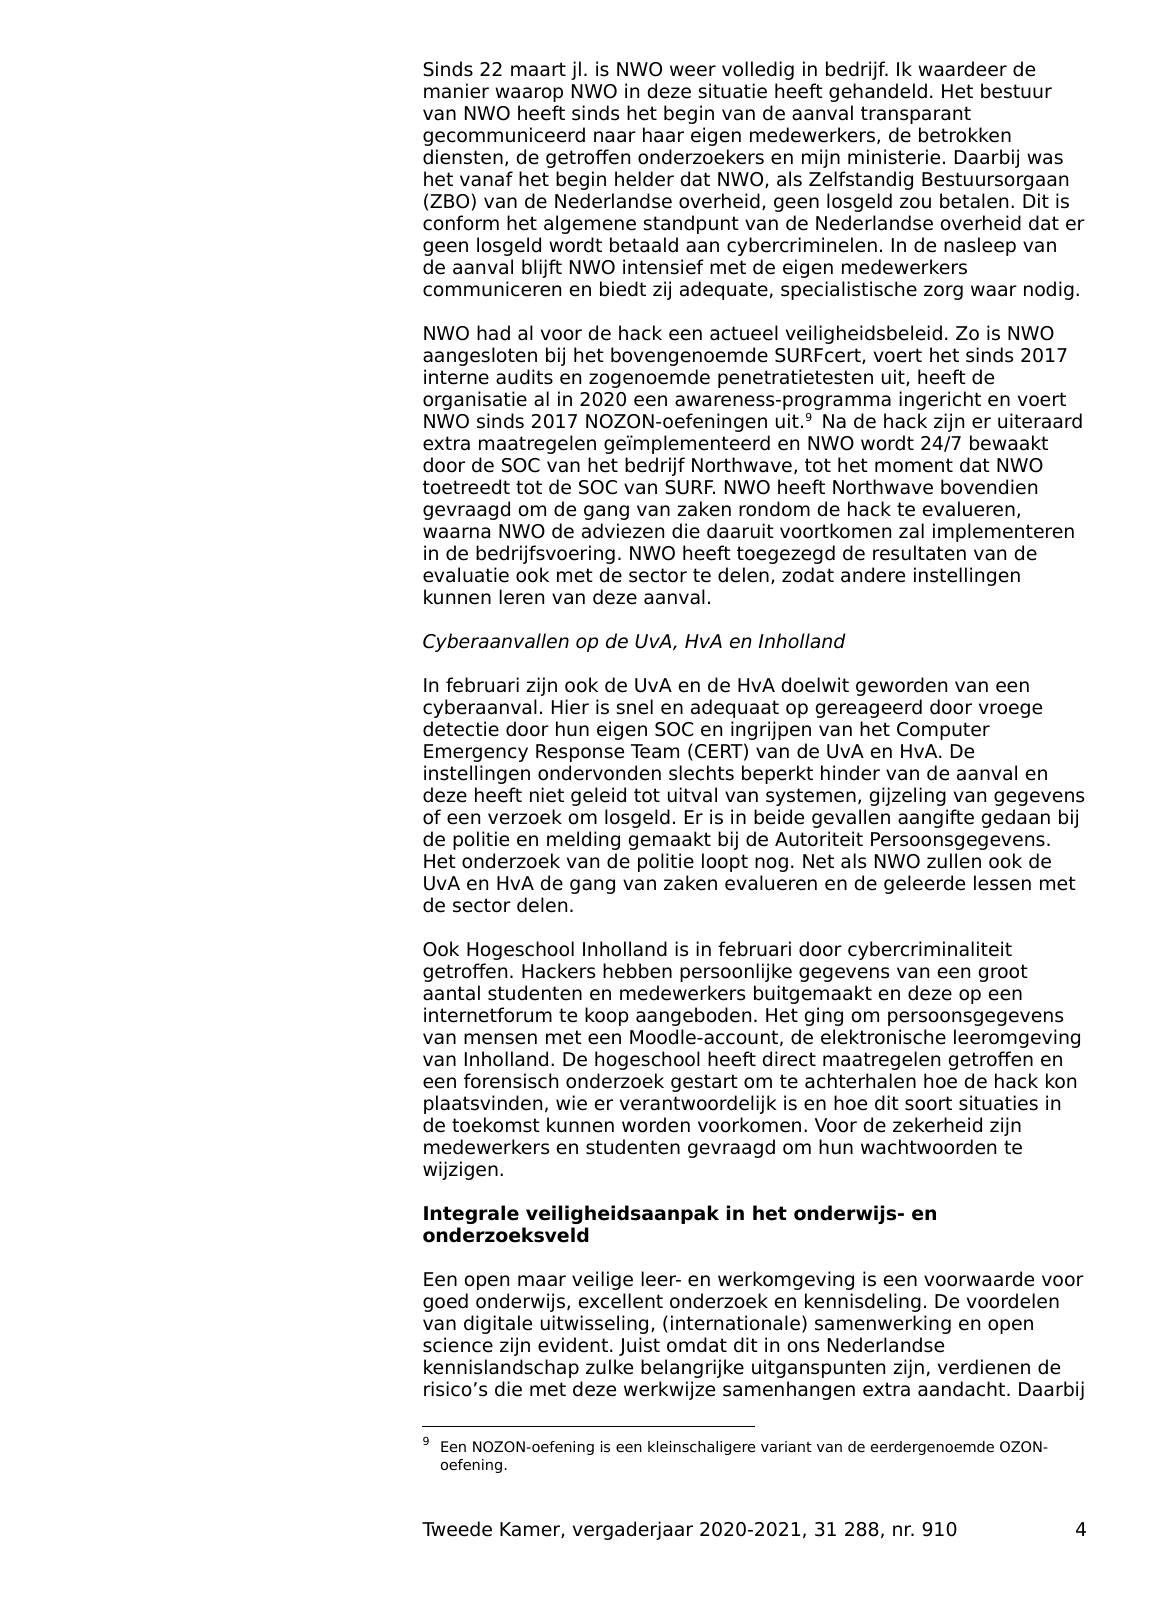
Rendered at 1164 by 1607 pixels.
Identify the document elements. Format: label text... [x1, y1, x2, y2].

text Een open maar veilige leer- en werkomgeving is een voorwaarde voor goed onderwijs, excellent onderzoek en kennisdeling. De voordelen van digitale uitwisseling, (internationale) samenwerking en open science zijn evident. Juist omdat dit in ons Nederlandse kennislandschap zulke belangrijke uitganspunten zijn, verdienen de risico’s die met deze werkwijze samenhangen extra aandacht. Daarbij [422, 1269, 1087, 1401]
text Ook Hogeschool Inholland is in februari door cybercriminaliteit getroffen. Hackers hebben persoonlijke gegevens van een groot aantal studenten en medewerkers buitgemaakt en deze op een internetforum te koop aangeboden. Het ging om persoonsgegevens van mensen met een Moodle-account, de elektronische leeromgeving van Inholland. De hogeschool heeft direct maatregelen getroffen en een forensisch onderzoek gestart om te achterhalen hoe de hack kon plaatsvinden, wie er verantwoordelijk is en hoe dit soort situaties in de toekomst kunnen worden voorkomen. Voor de zekerheid zijn medewerkers en studenten gevraagd om hun wachtwoorden te wijzigen. [422, 939, 1087, 1181]
text Een NOZON-oefening is een kleinschaligere variant van de eerdergenoemde OZON-oefening. [422, 1435, 1087, 1474]
text Sinds 22 maart jl. is NWO weer volledig in bedrijf. Ik waardeer de manier waarop NWO in deze situatie heeft gehandeld. Het bestuur van NWO heeft sinds het begin van de aanval transparant gecommuniceerd naar haar eigen medewerkers, de betrokken diensten, de getroffen onderzoekers en mijn ministerie. Daarbij was het vanaf het begin helder dat NWO, als Zelfstandig Bestuursorgaan (ZBO) van de Nederlandse overheid, geen losgeld zou betalen. Dit is conform het algemene standpunt van de Nederlandse overheid dat er geen losgeld wordt betaald aan cybercriminelen. In de nasleep van de aanval blijft NWO intensief met de eigen medewerkers communiceren en biedt zij adequate, specialistische zorg waar nodig. [422, 59, 1087, 301]
subtitle Cyberaanvallen op de UvA, HvA en Inholland [422, 631, 1087, 653]
subtitle Integrale veiligheidsaanpak in het onderwijs- en onderzoeksveld [422, 1203, 1087, 1247]
text In februari zijn ook de UvA en de HvA doelwit geworden van een cyberaanval. Hier is snel en adequaat op gereageerd door vroege detectie door hun eigen SOC en ingrijpen van het Computer Emergency Response Team (CERT) van de UvA en HvA. De instellingen ondervonden slechts beperkt hinder van de aanval en deze heeft niet geleid tot uitval van systemen, gijzeling van gegevens of een verzoek om losgeld. Er is in beide gevallen aangifte gedaan bij de politie en melding gemaakt bij de Autoriteit Persoonsgegevens. Het onderzoek van de politie loopt nog. Net als NWO zullen ook de UvA en HvA de gang van zaken evalueren en de geleerde lessen met de sector delen. [422, 675, 1087, 917]
text NWO had al voor de hack een actueel veiligheidsbeleid. Zo is NWO aangesloten bij het bovengenoemde SURFcert, voert het sinds 2017 interne audits en zogenoemde penetratietesten uit, heeft de organisatie al in 2020 een awareness-programma ingericht en voert NWO sinds 2017 NOZON-oefeningen uit. Na de hack zijn er uiteraard extra maatregelen geïmplementeerd en NWO wordt 24/7 bewaakt door de SOC van het bedrijf Northwave, tot het moment dat NWO toetreedt tot de SOC van SURF. NWO heeft Northwave bovendien gevraagd om de gang van zaken rondom de hack te evalueren, waarna NWO de adviezen die daaruit voortkomen zal implementeren in de bedrijfsvoering. NWO heeft toegezegd de resultaten van de evaluatie ook met de sector te delen, zodat andere instellingen kunnen leren van deze aanval. [422, 323, 1087, 609]
